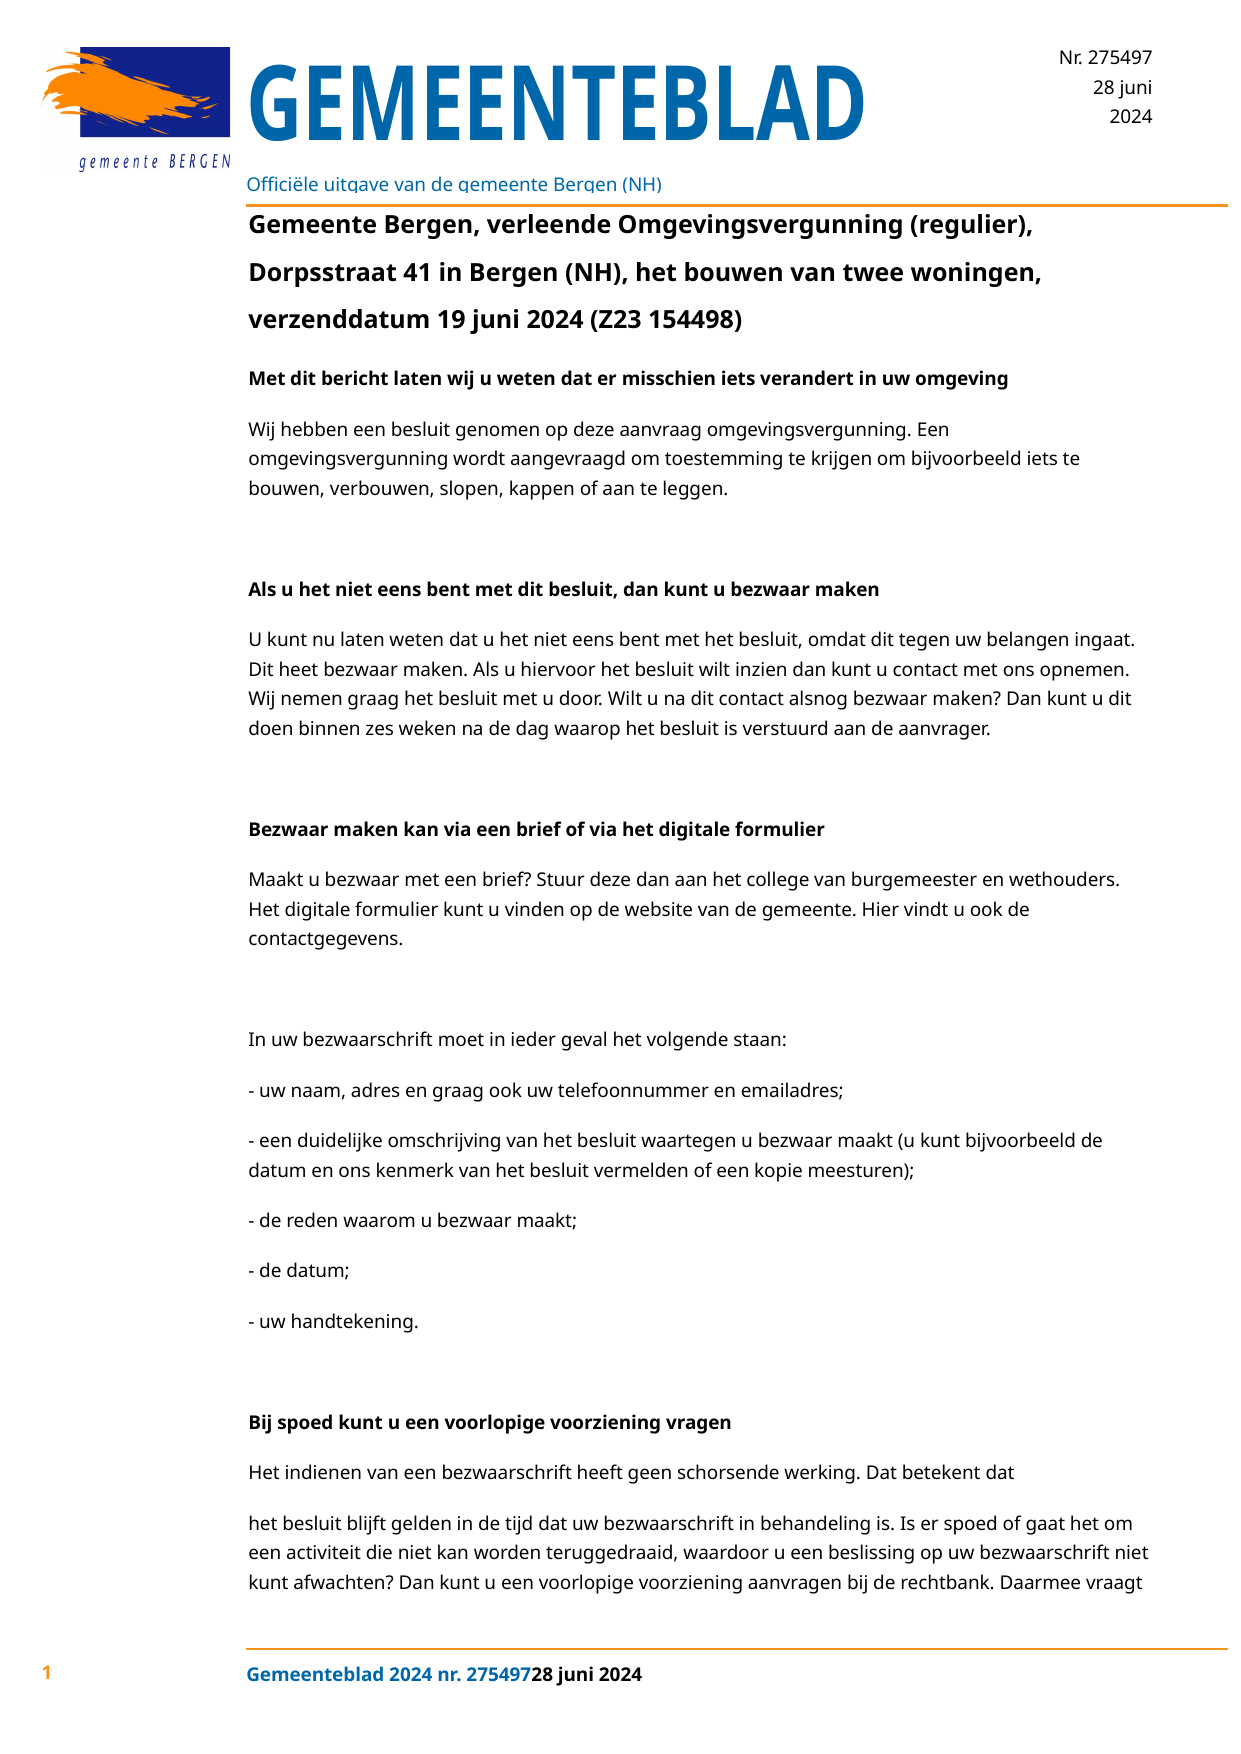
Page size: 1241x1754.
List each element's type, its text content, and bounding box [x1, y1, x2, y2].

picture [41, 47, 231, 172]
text - een duidelijke omschrijving van het besluit waartegen u bezwaar maakt (u kunt bijvoorbeeld de datum en ons kenmerk van het besluit vermelden of een kopie meesturen); [248, 1127, 1152, 1182]
text Gemeente Bergen, verleende Omgevingsvergunning (regulier), Dorpsstraat 41 in Bergen (NH), het bouwen van twee woningen, verzenddatum 19 juni 2024 (Z23 154498) [248, 207, 1152, 336]
text Als u het niet eens bent met dit besluit, dan kunt u bezwaar maken [248, 576, 1152, 602]
text Bezwaar maken kan via een brief of via het digitale formulier [248, 816, 1152, 842]
text U kunt nu laten weten dat u het niet eens bent met het besluit, omdat dit tegen uw belangen ingaat. Dit heet bezwaar maken. Als u hiervoor het besluit wilt inzien dan kunt u contact met ons opnemen. Wij nemen graag het besluit met u door. Wilt u na dit contact alsnog bezwaar maken? Dan kunt u dit doen binnen zes weken na de dag waarop het besluit is verstuurd aan de aanvrager. [248, 626, 1152, 741]
text - uw handtekening. [248, 1308, 1152, 1334]
text Maakt u bezwaar met een brief? Stuur deze dan aan het college van burgemeester en wethouders. Het digitale formulier kunt u vinden op de website van de gemeente. Hier vindt u ook de contactgegevens. [248, 866, 1152, 951]
text Het indienen van een bezwaarschrift heeft geen schorsende werking. Dat betekent dat [248, 1459, 1152, 1485]
text Wij hebben een besluit genomen op deze aanvraag omgevingsvergunning. Een omgevingsvergunning wordt aangevraagd om toestemming te krijgen om bijvoorbeeld iets te bouwen, verbouwen, slopen, kappen of aan te leggen. [248, 416, 1152, 501]
text Bij spoed kunt u een voorlopige voorziening vragen [248, 1409, 1152, 1434]
text In uw bezwaarschrift moet in ieder geval het volgende staan: [248, 1026, 1152, 1052]
text Met dit bericht laten wij u weten dat er misschien iets verandert in uw omgeving [248, 366, 1152, 391]
text - de reden waarom u bezwaar maakt; [248, 1207, 1152, 1233]
text - de datum; [248, 1258, 1152, 1283]
text het besluit blijft gelden in de tijd dat uw bezwaarschrift in behandeling is. Is er spoed of gaat het om een activiteit die niet kan worden teruggedraaid, waardoor u een beslissing op uw bezwaarschrift niet kunt afwachten? Dan kunt u een voorlopige voorziening aanvragen bij de rechtbank. Daarmee vraagt [248, 1510, 1152, 1594]
text - uw naam, adres en graag ook uw telefoonnummer en emailadres; [248, 1077, 1152, 1102]
